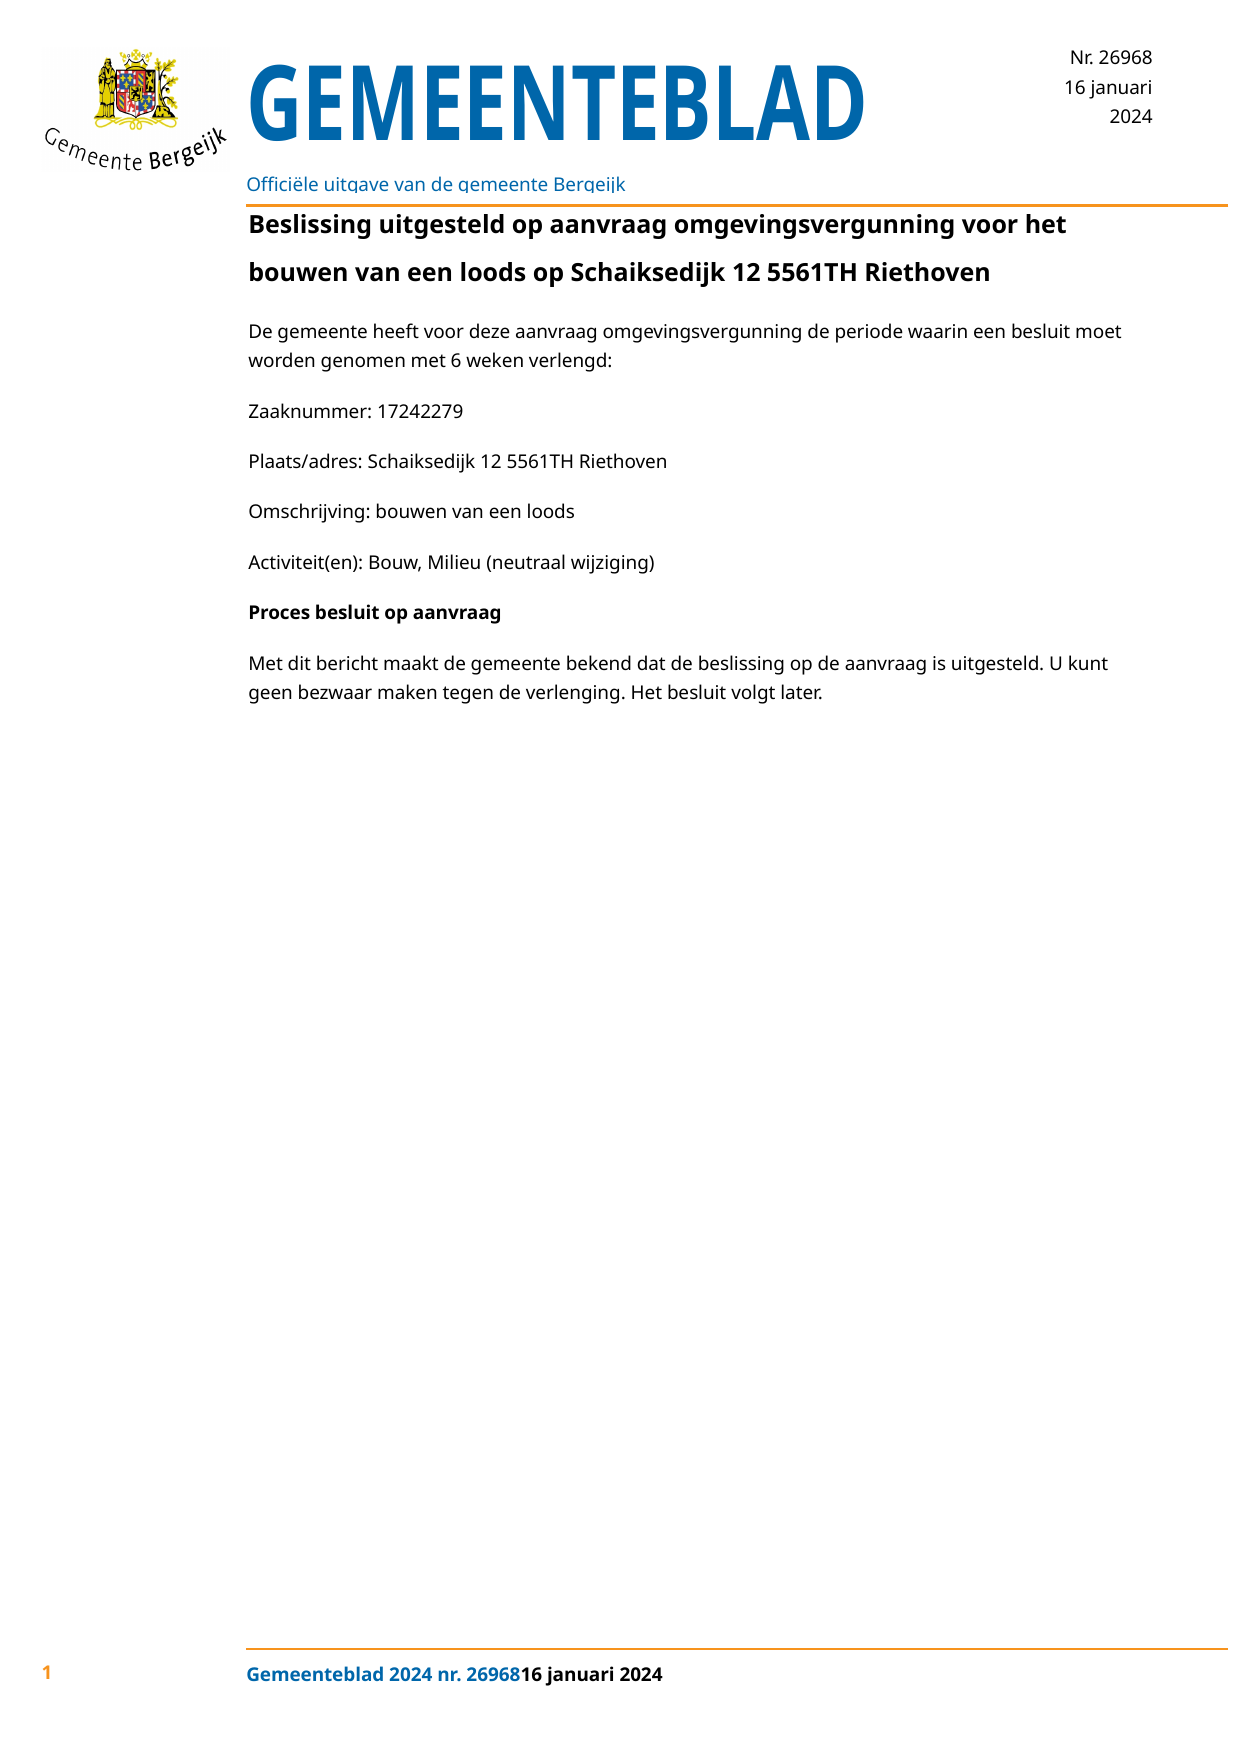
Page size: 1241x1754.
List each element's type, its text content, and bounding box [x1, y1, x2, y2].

text Plaats/adres: Schaiksedijk 12 5561TH Riethoven [248, 448, 1152, 474]
text Activiteit(en): Bouw, Milieu (neutraal wijziging) [248, 549, 1152, 575]
picture [41, 47, 231, 172]
text Met dit bericht maakt de gemeente bekend dat de beslissing op de aanvraag is uitgesteld. U kunt geen bezwaar maken tegen de verlenging. Het besluit volgt later. [248, 650, 1152, 705]
text Omschrijving: bouwen van een loods [248, 499, 1152, 524]
text Proces besluit op aanvraag [248, 599, 1152, 625]
text Beslissing uitgesteld op aanvraag omgevingsvergunning voor het bouwen van een loods op Schaiksedijk 12 5561TH Riethoven [248, 207, 1152, 288]
text Zaaknummer: 17242279 [248, 398, 1152, 424]
text De gemeente heeft voor deze aanvraag omgevingsvergunning de periode waarin een besluit moet worden genomen met 6 weken verlengd: [248, 318, 1152, 373]
